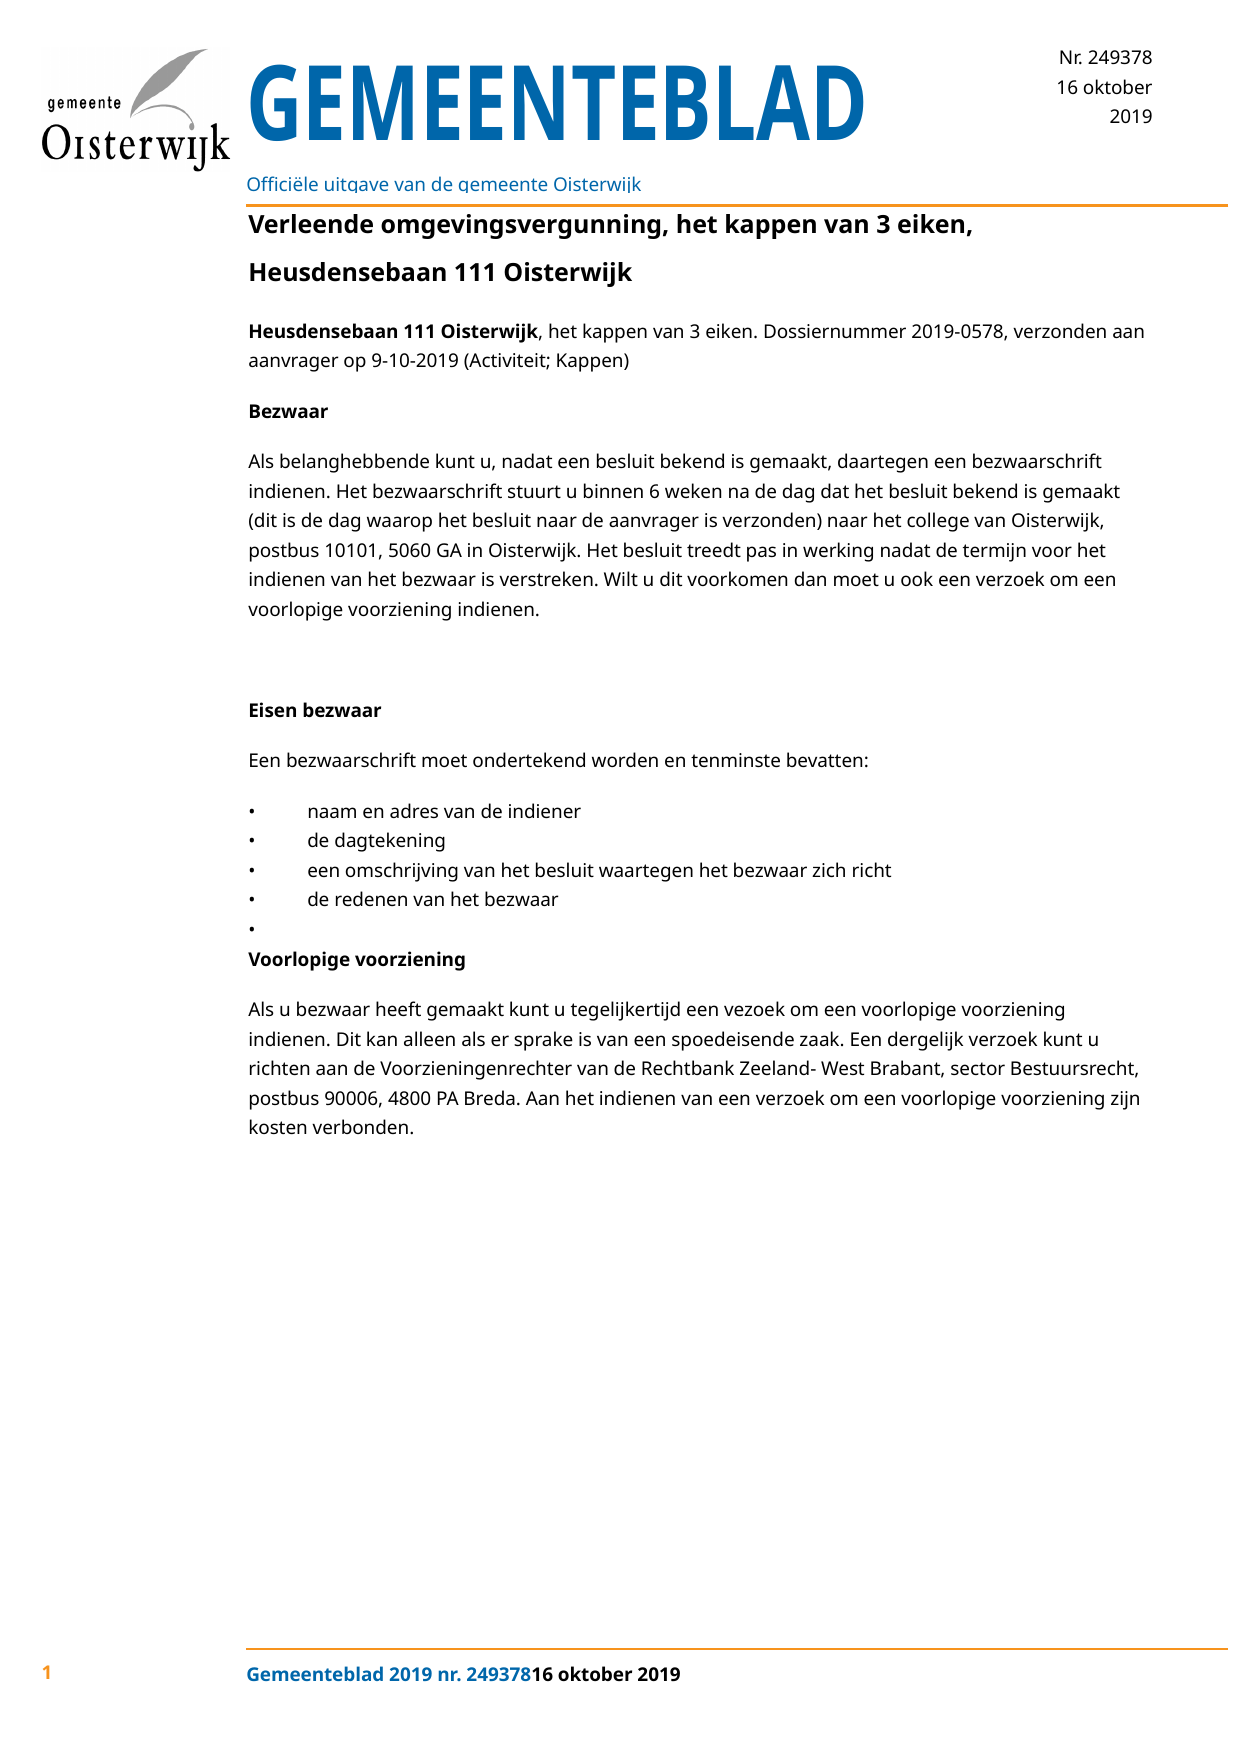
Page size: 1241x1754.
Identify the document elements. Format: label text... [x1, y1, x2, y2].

text Eisen bezwaar [248, 697, 1152, 723]
text Een bezwaarschrift moet ondertekend worden en tenminste bevatten: [248, 747, 1152, 773]
list naam en adres van de indiener [248, 798, 1152, 824]
text Als belanghebbende kunt u, nadat een besluit bekend is gemaakt, daartegen een bezwaarschrift indienen. Het bezwaarschrift stuurt u binnen 6 weken na de dag dat het besluit bekend is gemaakt (dit is de dag waarop het besluit naar de aanvrager is verzonden) naar het college van Oisterwijk, postbus 10101, 5060 GA in Oisterwijk. Het besluit treedt pas in werking nadat de termijn voor het indienen van het bezwaar is verstreken. Wilt u dit voorkomen dan moet u ook een verzoek om een voorlopige voorziening indienen. [248, 448, 1152, 622]
text Als u bezwaar heeft gemaakt kunt u tegelijkertijd een vezoek om een voorlopige voorziening indienen. Dit kan alleen als er sprake is van een spoedeisende zaak. Een dergelijk verzoek kunt u richten aan de Voorzieningenrechter van de Rechtbank Zeeland- West Brabant, sector Bestuursrecht, postbus 90006, 4800 PA Breda. Aan het indienen van een verzoek om een voorlopige voorziening zijn kosten verbonden. [248, 996, 1152, 1140]
text Bezwaar [248, 398, 1152, 424]
text Verleende omgevingsvergunning, het kappen van 3 eiken, Heusdensebaan 111 Oisterwijk [248, 207, 1152, 288]
list de dagtekening [248, 827, 1152, 853]
picture [41, 47, 231, 172]
list een omschrijving van het besluit waartegen het bezwaar zich richt [248, 857, 1152, 883]
list de redenen van het bezwaar [248, 887, 1152, 912]
text Voorlopige voorziening [248, 946, 1152, 972]
text Heusdensebaan 111 Oisterwijk, het kappen van 3 eiken. Dossiernummer 2019-0578, verzonden aan aanvrager op 9-10-2019 (Activiteit; Kappen) [248, 318, 1152, 373]
